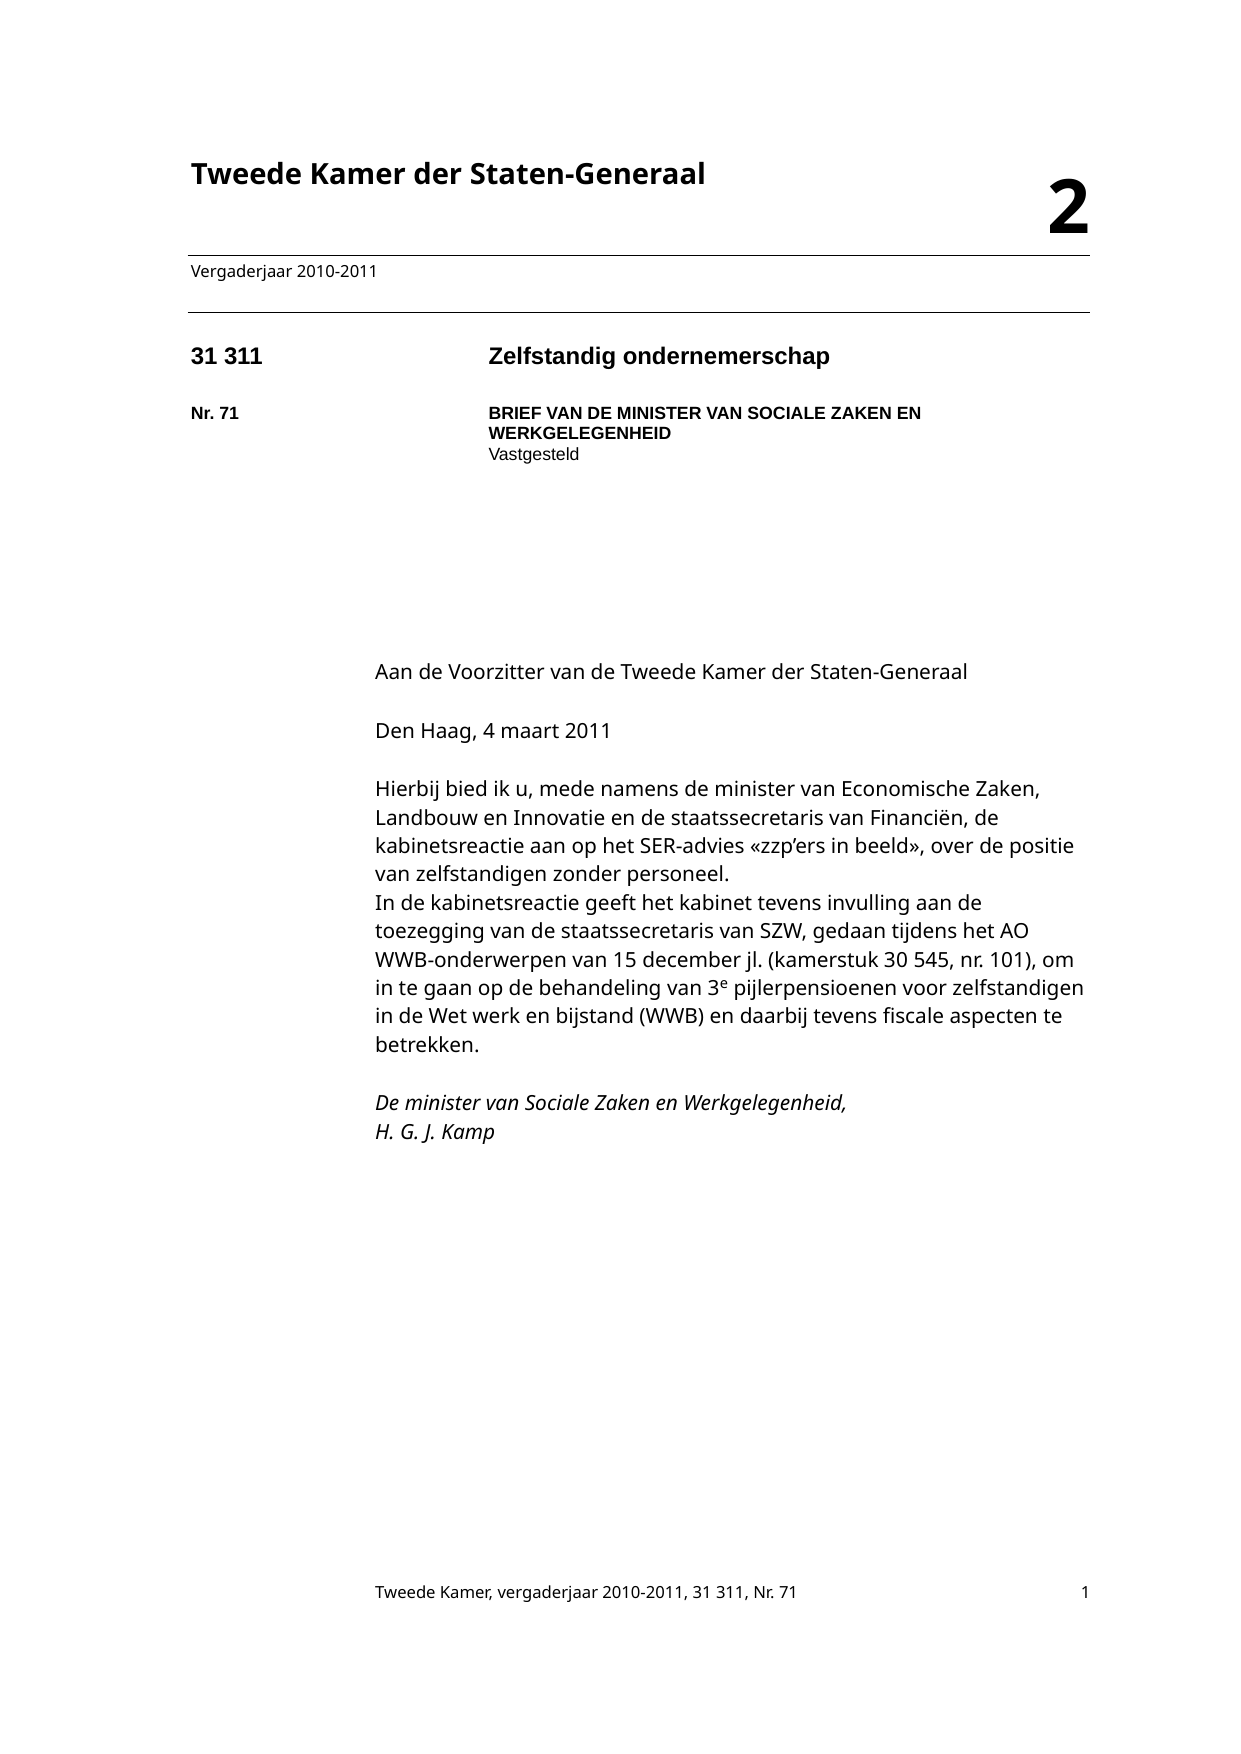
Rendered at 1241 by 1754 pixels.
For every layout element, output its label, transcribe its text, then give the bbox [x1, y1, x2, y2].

table_cell [188, 313, 485, 339]
table_cell Zelfstandig ondernemerschap [485, 339, 1090, 399]
table_cell [485, 256, 1090, 312]
text Den Haag, 4 maart 2011 [375, 716, 1090, 744]
text De minister van Sociale Zaken en Werkgelegenheid, [375, 1088, 1090, 1117]
table_cell Vergaderjaar 2010-2011 [188, 256, 485, 312]
table_cell 31 311 [188, 339, 485, 399]
table_cell Nr. 71 [188, 399, 485, 539]
text In de kabinetsreactie geeft het kabinet tevens invulling aan de toezegging van de staatssecretaris van SZW, gedaan tijdens het AO WWB-onderwerpen van 15 december jl. (kamerstuk 30 545, nr. 101), om in te gaan op de behandeling van 3e pijlerpensioenen voor zelfstandigen in de Wet werk en bijstand (WWB) en daarbij tevens fiscale aspecten te betrekken. [375, 888, 1090, 1058]
table_cell BRIEF VAN DE MINISTER VAN SOCIALE ZAKEN EN WERKGELEGENHEID Vastgesteld [485, 399, 1090, 539]
table_header 2 [910, 150, 1090, 255]
text Aan de Voorzitter van de Tweede Kamer der Staten-Generaal [375, 657, 1090, 686]
text H. G. J. Kamp [375, 1117, 1090, 1145]
table_header Tweede Kamer der Staten-Generaal [188, 150, 909, 255]
text Hierbij bied ik u, mede namens de minister van Economische Zaken, Landbouw en Innovatie en de staatssecretaris van Financiën, de kabinetsreactie aan op het SER-advies «zzp’ers in beeld», over de positie van zelfstandigen zonder personeel. [375, 774, 1090, 888]
table_cell [485, 313, 1090, 339]
